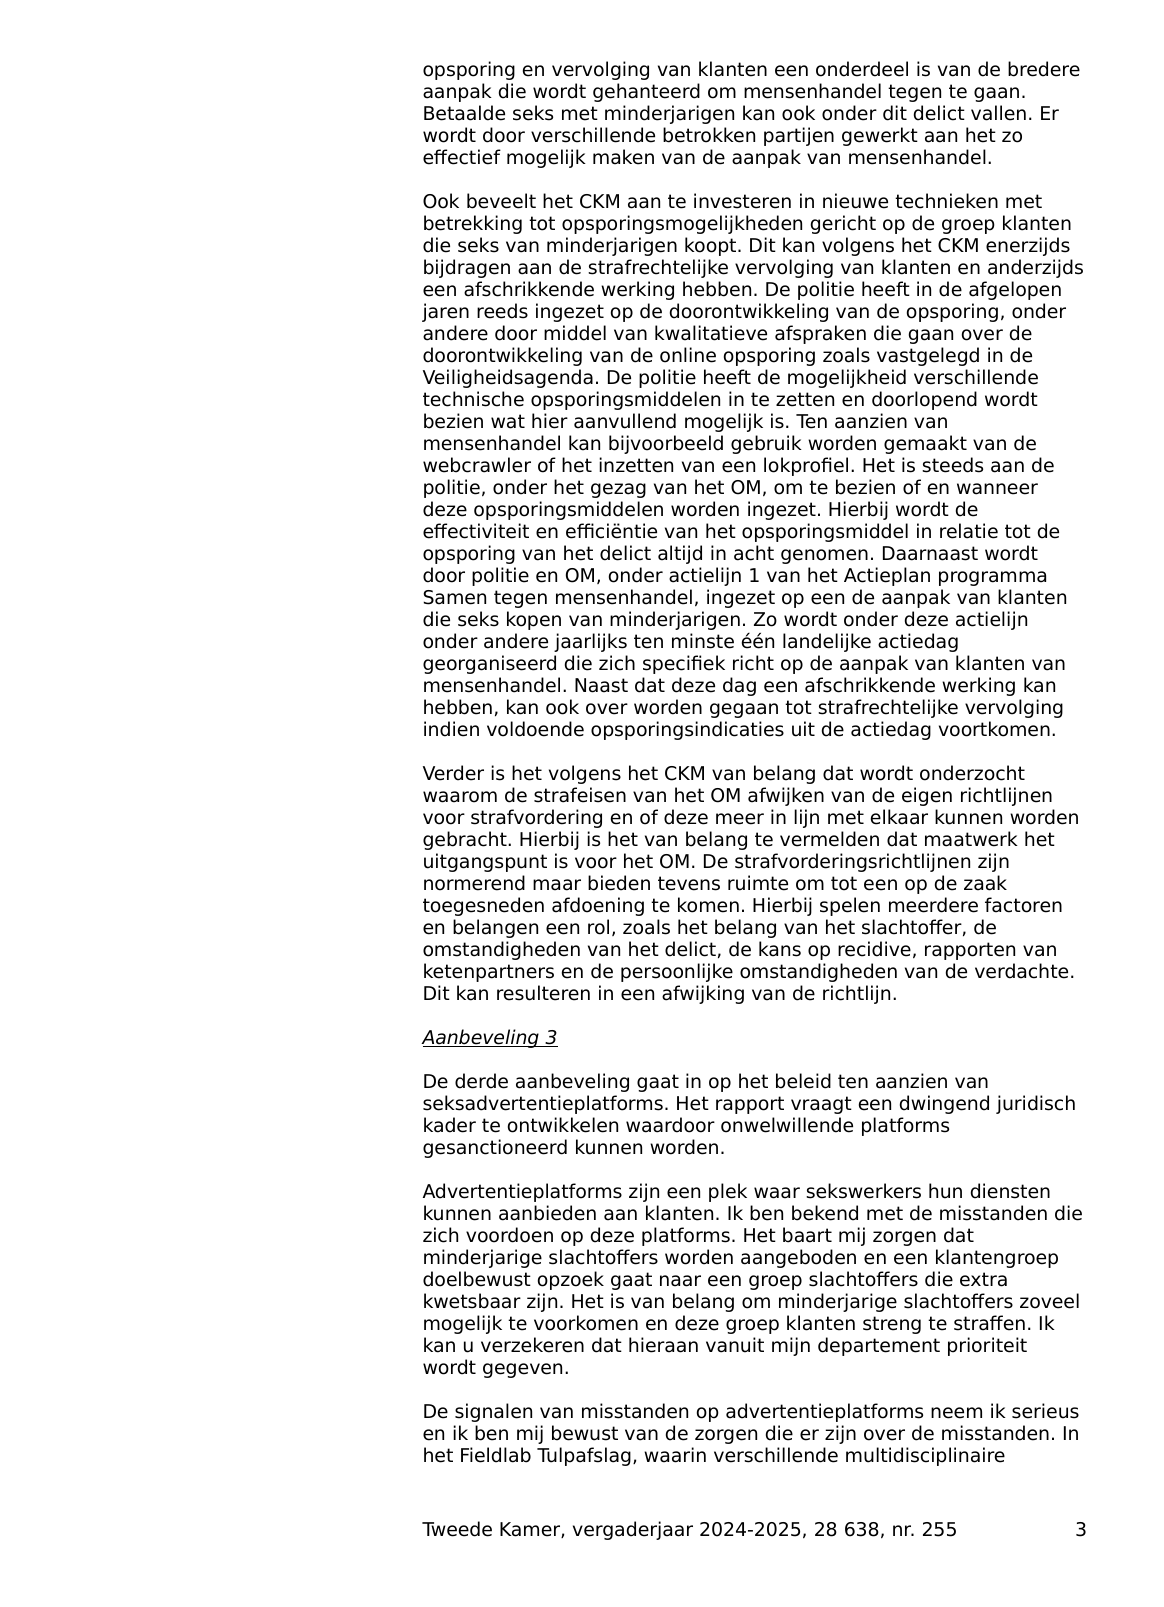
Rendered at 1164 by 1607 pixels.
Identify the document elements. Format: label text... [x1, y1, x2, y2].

text Verder is het volgens het CKM van belang dat wordt onderzocht waarom de strafeisen van het OM afwijken van de eigen richtlijnen voor strafvordering en of deze meer in lijn met elkaar kunnen worden gebracht. Hierbij is het van belang te vermelden dat maatwerk het uitgangspunt is voor het OM. De strafvorderingsrichtlijnen zijn normerend maar bieden tevens ruimte om tot een op de zaak toegesneden afdoening te komen. Hierbij spelen meerdere factoren en belangen een rol, zoals het belang van het slachtoffer, de omstandigheden van het delict, de kans op recidive, rapporten van ketenpartners en de persoonlijke omstandigheden van de verdachte. Dit kan resulteren in een afwijking van de richtlijn. [422, 763, 1087, 1004]
text Ook beveelt het CKM aan te investeren in nieuwe technieken met betrekking tot opsporingsmogelijkheden gericht op de groep klanten die seks van minderjarigen koopt. Dit kan volgens het CKM enerzijds bijdragen aan de strafrechtelijke vervolging van klanten en anderzijds een afschrikkende werking hebben. De politie heeft in de afgelopen jaren reeds ingezet op de doorontwikkeling van de opsporing, onder andere door middel van kwalitatieve afspraken die gaan over de doorontwikkeling van de online opsporing zoals vastgelegd in de Veiligheidsagenda. De politie heeft de mogelijkheid verschillende technische opsporingsmiddelen in te zetten en doorlopend wordt bezien wat hier aanvullend mogelijk is. Ten aanzien van mensenhandel kan bijvoorbeeld gebruik worden gemaakt van de webcrawler of het inzetten van een lokprofiel. Het is steeds aan de politie, onder het gezag van het OM, om te bezien of en wanneer deze opsporingsmiddelen worden ingezet. Hierbij wordt de effectiviteit en efficiëntie van het opsporingsmiddel in relatie tot de opsporing van het delict altijd in acht genomen. Daarnaast wordt door politie en OM, onder actielijn 1 van het Actieplan programma Samen tegen mensenhandel, ingezet op een de aanpak van klanten die seks kopen van minderjarigen. Zo wordt onder deze actielijn onder andere jaarlijks ten minste één landelijke actiedag georganiseerd die zich specifiek richt op de aanpak van klanten van mensenhandel. Naast dat deze dag een afschrikkende werking kan hebben, kan ook over worden gegaan tot strafrechtelijke vervolging indien voldoende opsporingsindicaties uit de actiedag voortkomen. [422, 191, 1087, 741]
text De derde aanbeveling gaat in op het beleid ten aanzien van seksadvertentieplatforms. Het rapport vraagt een dwingend juridisch kader te ontwikkelen waardoor onwelwillende platforms gesanctioneerd kunnen worden. [422, 1071, 1087, 1159]
text Advertentieplatforms zijn een plek waar sekswerkers hun diensten kunnen aanbieden aan klanten. Ik ben bekend met de misstanden die zich voordoen op deze platforms. Het baart mij zorgen dat minderjarige slachtoffers worden aangeboden en een klantengroep doelbewust opzoek gaat naar een groep slachtoffers die extra kwetsbaar zijn. Het is van belang om minderjarige slachtoffers zoveel mogelijk te voorkomen en deze groep klanten streng te straffen. Ik kan u verzekeren dat hieraan vanuit mijn departement prioriteit wordt gegeven. [422, 1181, 1087, 1379]
text De signalen van misstanden op advertentieplatforms neem ik serieus en ik ben mij bewust van de zorgen die er zijn over de misstanden. In het Fieldlab Tulpafslag, waarin verschillende multidisciplinaire [422, 1401, 1087, 1467]
subtitle Aanbeveling 3 [422, 1027, 1087, 1049]
text opsporing en vervolging van klanten een onderdeel is van de bredere aanpak die wordt gehanteerd om mensenhandel tegen te gaan. Betaalde seks met minderjarigen kan ook onder dit delict vallen. Er wordt door verschillende betrokken partijen gewerkt aan het zo effectief mogelijk maken van de aanpak van mensenhandel. [422, 59, 1087, 169]
